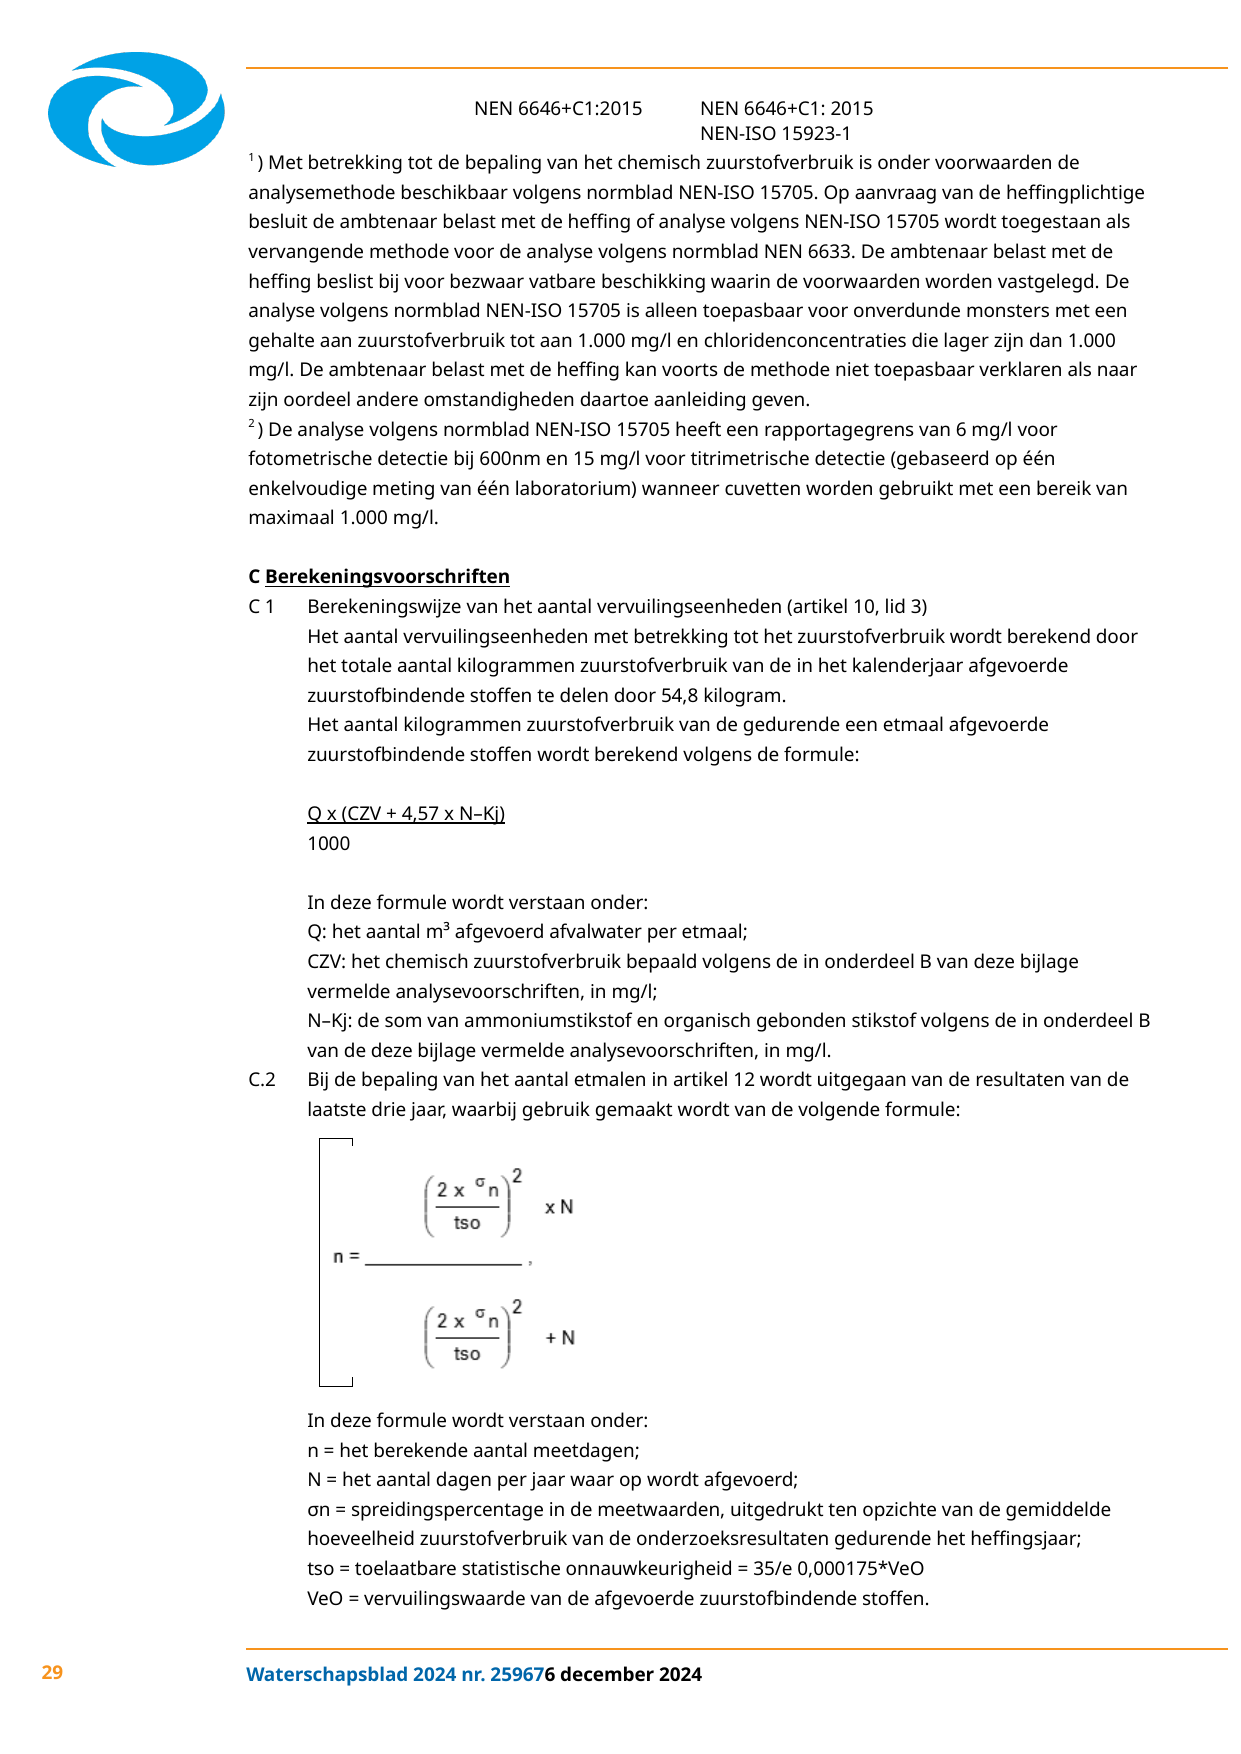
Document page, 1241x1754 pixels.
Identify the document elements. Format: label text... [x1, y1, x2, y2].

table_cell [248, 95, 474, 146]
text 1 ) Met betrekking tot de bepaling van het chemisch zuurstofverbruik is onder voorwaarden de analysemethode beschikbaar volgens normblad NEN-ISO 15705. Op aanvraag van de heffingplichtige besluit de ambtenaar belast met de heffing of analyse volgens NEN-ISO 15705 wordt toegestaan als vervangende methode voor de analyse volgens normblad NEN 6633. De ambtenaar belast met de heffing beslist bij voor bezwaar vatbare beschikking waarin de voorwaarden worden vastgelegd. De analyse volgens normblad NEN-ISO 15705 is alleen toepasbaar voor onverdunde monsters met een gehalte aan zuurstofverbruik tot aan 1.000 mg/l en chloridenconcentraties die lager zijn dan 1.000 mg/l. De ambtenaar belast met de heffing kan voorts de methode niet toepasbaar verklaren als naar zijn oordeel andere omstandigheden daartoe aanleiding geven. [248, 149, 1152, 412]
picture [41, 47, 231, 172]
table_cell [926, 95, 1152, 146]
list Het aantal kilogrammen zuurstofverbruik van de gedurende een etmaal afgevoerde zuurstofbindende stoffen wordt berekend volgens de formule: [248, 712, 1152, 767]
list CZV: het chemisch zuurstofverbruik bepaald volgens de in onderdeel B van deze bijlage vermelde analysevoorschriften, in mg/l; [248, 948, 1152, 1003]
list n = het berekende aantal meetdagen; [248, 1437, 1152, 1462]
table_cell NEN 6646+C1: 2015 [700, 95, 926, 121]
list In deze formule wordt verstaan onder: [248, 1407, 1152, 1433]
list Het aantal vervuilingseenheden met betrekking tot het zuurstofverbruik wordt berekend door het totale aantal kilogrammen zuurstofverbruik van de in het kalenderjaar afgevoerde zuurstofbindende stoffen te delen door 54,8 kilogram. [248, 623, 1152, 708]
text C Berekeningsvoorschriften [248, 564, 1152, 589]
table_cell NEN-ISO 15923-1 [700, 121, 926, 146]
list N–Kj: de som van ammoniumstikstof en organisch gebonden stikstof volgens de in onderdeel B van de deze bijlage vermelde analysevoorschriften, in mg/l. [248, 1007, 1152, 1063]
text 2 ) De analyse volgens normblad NEN-ISO 15705 heeft een rapportagegrens van 6 mg/l voor fotometrische detectie bij 600nm en 15 mg/l voor titrimetrische detectie (gebaseerd op één enkelvoudige meting van één laboratorium) wanneer cuvetten worden gebruikt met een bereik van maximaal 1.000 mg/l. [248, 416, 1152, 530]
list VeO = vervuilingswaarde van de afgevoerde zuurstofbindende stoffen. [248, 1585, 1152, 1610]
list Bij de bepaling van het aantal etmalen in artikel 12 wordt uitgegaan van de resultaten van de laatste drie jaar, waarbij gebruik gemaakt wordt van de volgende formule: [248, 1067, 1152, 1122]
list σn = spreidingspercentage in de meetwaarden, uitgedrukt ten opzichte van de gemiddelde hoeveelheid zuurstofverbruik van de onderzoeksresultaten gedurende het heffingsjaar; [248, 1496, 1152, 1551]
list tso = toelaatbare statistische onnauwkeurigheid = 35/e 0,000175*VeO [248, 1555, 1152, 1581]
list N = het aantal dagen per jaar waar op wordt afgevoerd; [248, 1466, 1152, 1492]
list In deze formule wordt verstaan onder: [248, 889, 1152, 915]
list Q x (CZV + 4,57 x N–Kj) [248, 800, 1152, 826]
list Berekeningswijze van het aantal vervuilingseenheden (artikel 10, lid 3) [248, 593, 1152, 619]
table_cell NEN 6646+C1:2015 [474, 95, 700, 146]
list 1000 [248, 830, 1152, 856]
list Q: het aantal m³ afgevoerd afvalwater per etmaal; [248, 919, 1152, 944]
picture [327, 1146, 624, 1377]
